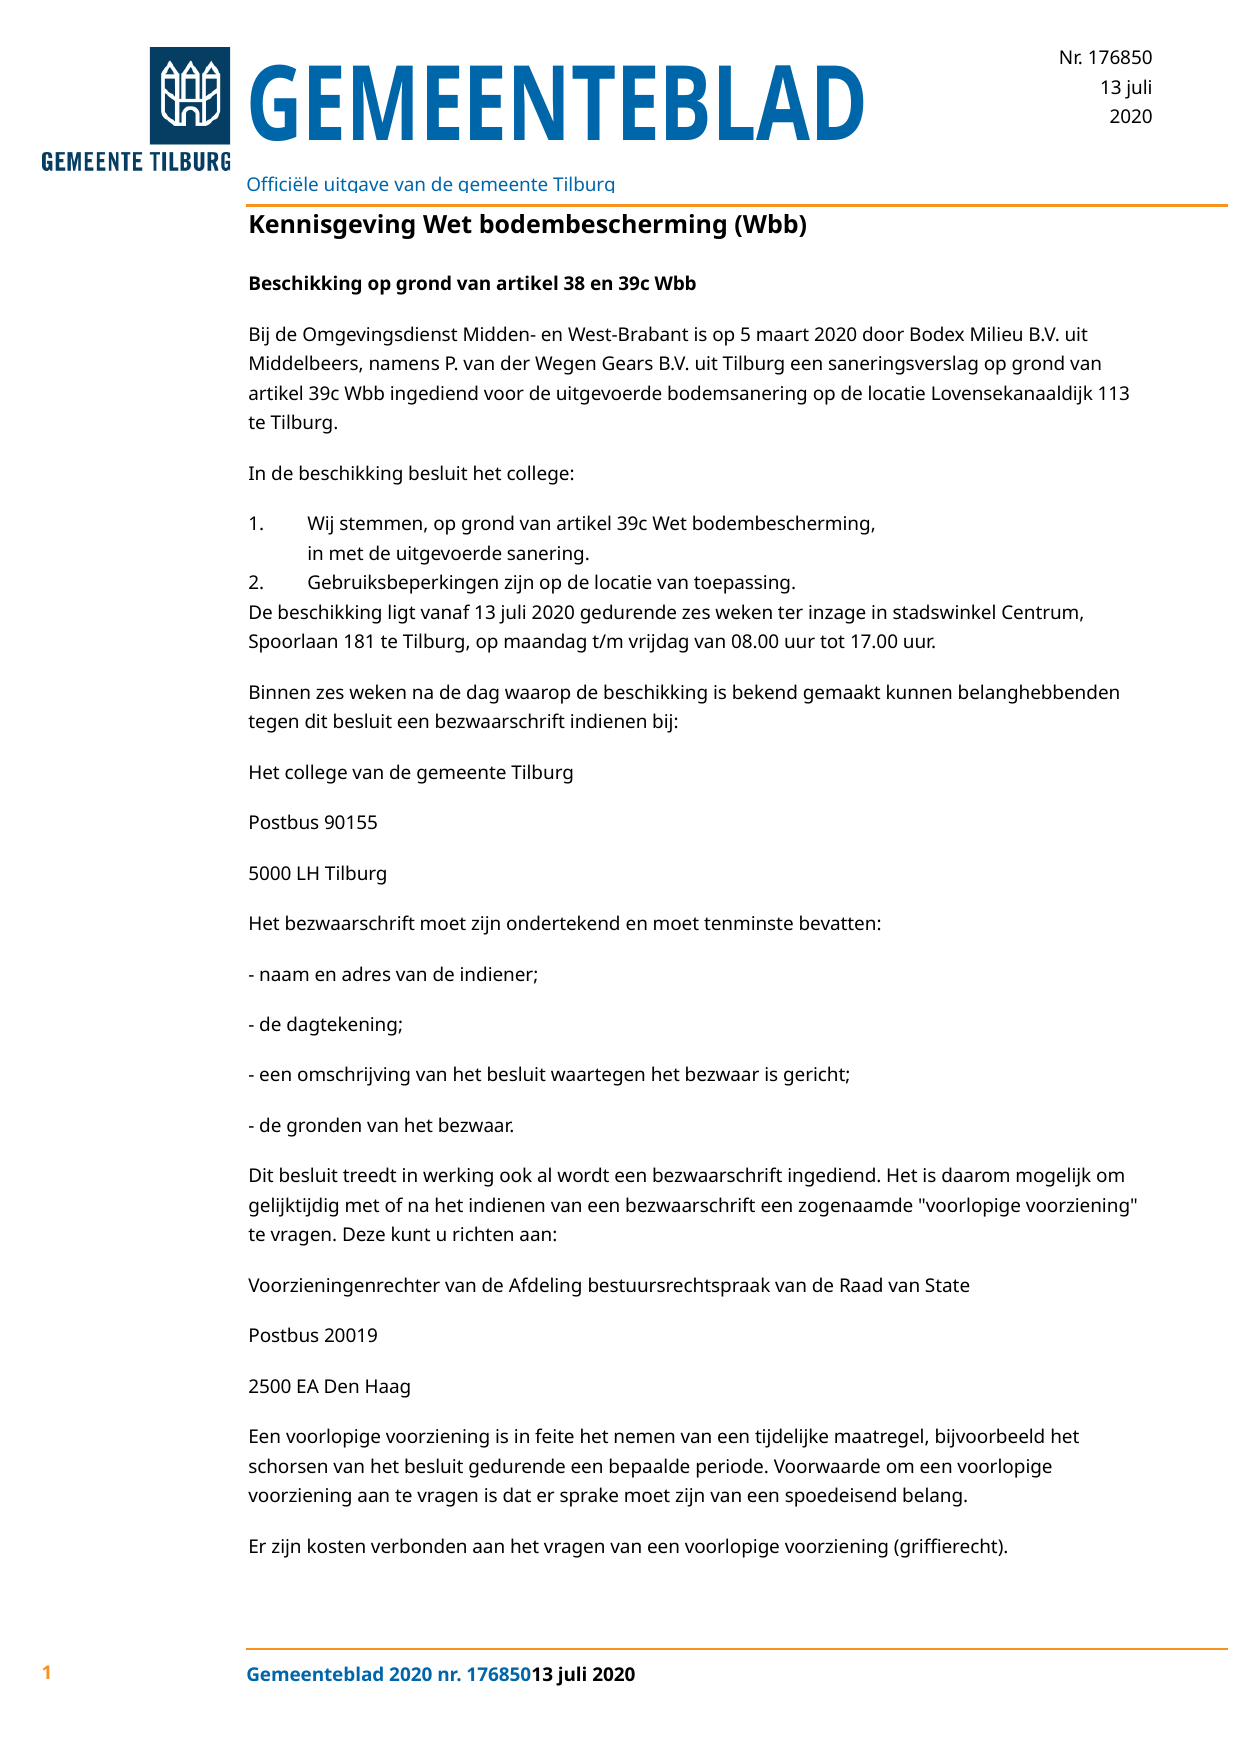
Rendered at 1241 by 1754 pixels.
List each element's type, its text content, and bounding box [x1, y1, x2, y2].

picture [41, 47, 231, 172]
text Voorzieningenrechter van de Afdeling bestuursrechtspraak van de Raad van State [248, 1272, 1152, 1298]
text Kennisgeving Wet bodembescherming (Wbb) [248, 207, 1152, 241]
list Gebruiksbeperkingen zijn op de locatie van toepassing. [248, 569, 1152, 595]
text Een voorlopige voorziening is in feite het nemen van een tijdelijke maatregel, bijvoorbeeld het schorsen van het besluit gedurende een bepaalde periode. Voorwaarde om een voorlopige voorziening aan te vragen is dat er sprake moet zijn van een spoedeisend belang. [248, 1423, 1152, 1508]
text Postbus 20019 [248, 1322, 1152, 1348]
text In de beschikking besluit het college: [248, 460, 1152, 486]
text 2500 EA Den Haag [248, 1373, 1152, 1398]
text Beschikking op grond van artikel 38 en 39c Wbb [248, 270, 1152, 296]
text Binnen zes weken na de dag waarop de beschikking is bekend gemaakt kunnen belanghebbenden tegen dit besluit een bezwaarschrift indienen bij: [248, 679, 1152, 734]
text Bij de Omgevingsdienst Midden- en West-Brabant is op 5 maart 2020 door Bodex Milieu B.V. uit Middelbeers, namens P. van der Wegen Gears B.V. uit Tilburg een saneringsverslag op grond van artikel 39c Wbb ingediend voor de uitgevoerde bodemsanering op de locatie Lovensekanaaldijk 113 te Tilburg. [248, 321, 1152, 435]
list in met de uitgevoerde sanering. [248, 540, 1152, 566]
text - de dagtekening; [248, 1011, 1152, 1037]
text 5000 LH Tilburg [248, 860, 1152, 886]
text Het college van de gemeente Tilburg [248, 759, 1152, 785]
text - een omschrijving van het besluit waartegen het bezwaar is gericht; [248, 1062, 1152, 1087]
text De beschikking ligt vanaf 13 juli 2020 gedurende zes weken ter inzage in stadswinkel Centrum, Spoorlaan 181 te Tilburg, op maandag t/m vrijdag van 08.00 uur tot 17.00 uur. [248, 599, 1152, 654]
list Wij stemmen, op grond van artikel 39c Wet bodembescherming, [248, 510, 1152, 536]
text Er zijn kosten verbonden aan het vragen van een voorlopige voorziening (griffierecht). [248, 1533, 1152, 1558]
text Dit besluit treedt in werking ook al wordt een bezwaarschrift ingediend. Het is daarom mogelijk om gelijktijdig met of na het indienen van een bezwaarschrift een zogenaamde "voorlopige voorziening" te vragen. Deze kunt u richten aan: [248, 1162, 1152, 1247]
text Postbus 90155 [248, 809, 1152, 835]
text Het bezwaarschrift moet zijn ondertekend en moet tenminste bevatten: [248, 910, 1152, 936]
text - de gronden van het bezwaar. [248, 1112, 1152, 1138]
text - naam en adres van de indiener; [248, 961, 1152, 986]
